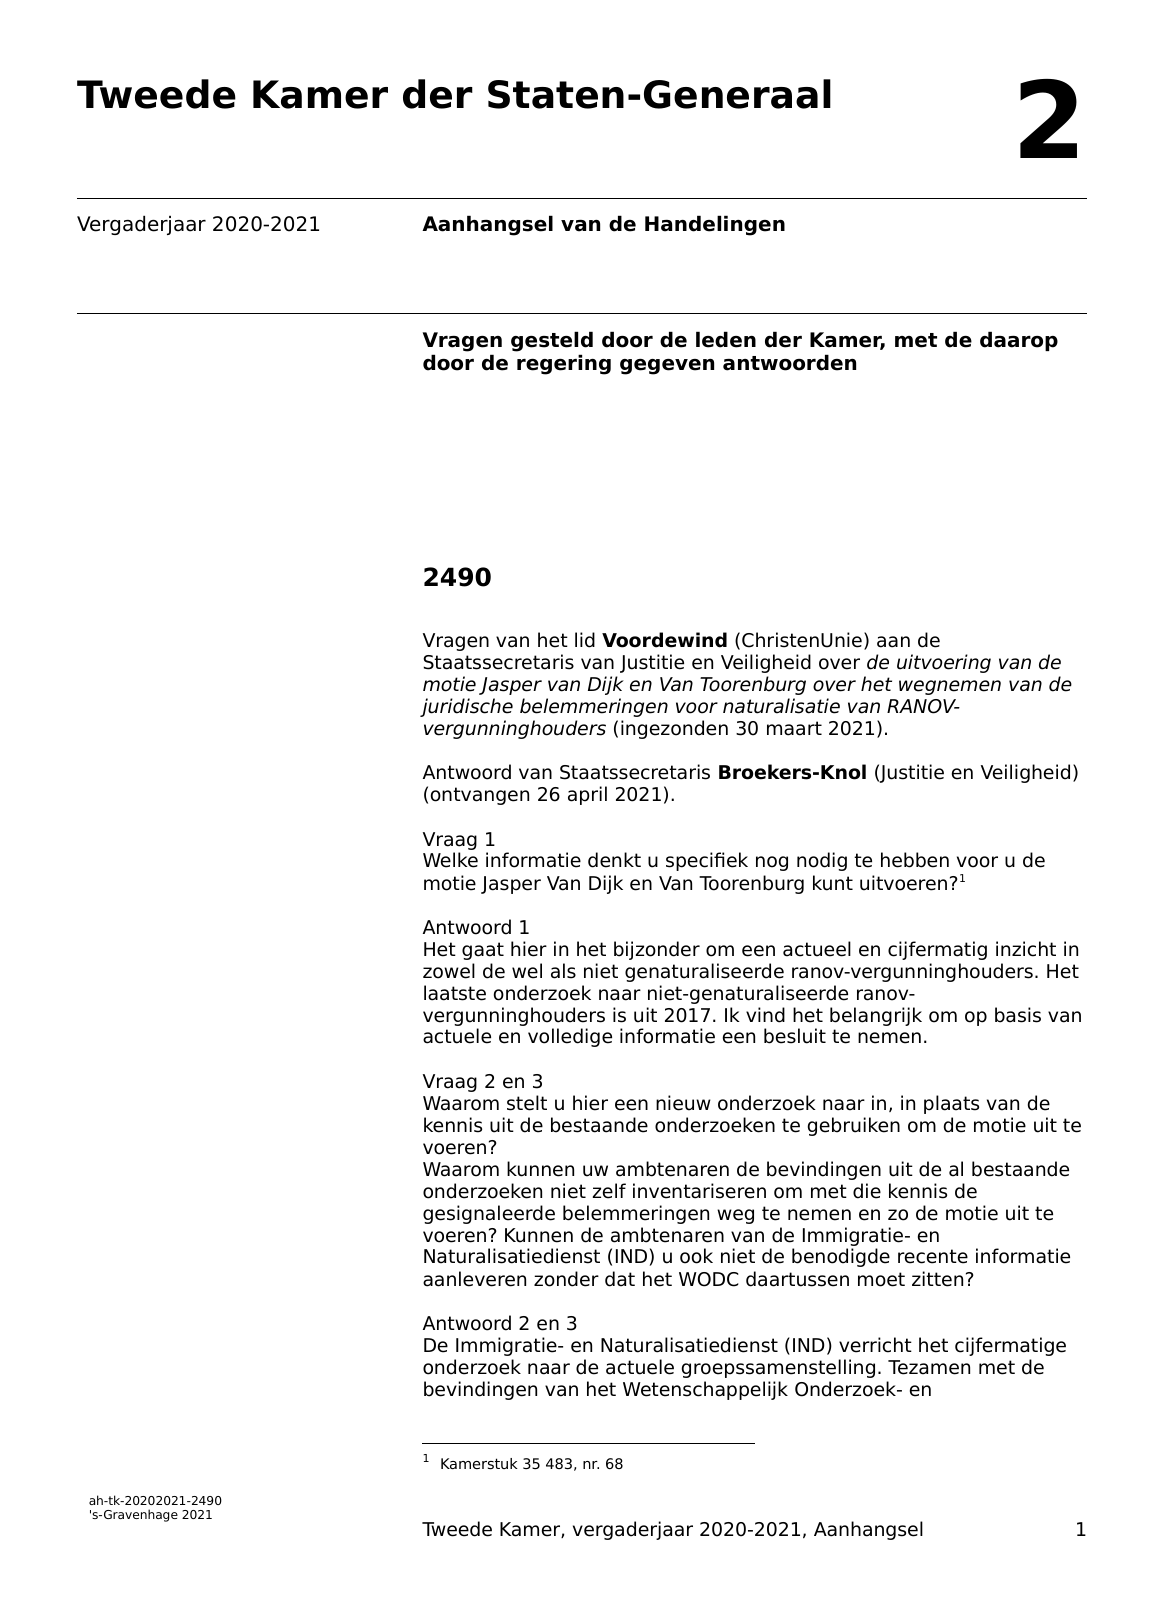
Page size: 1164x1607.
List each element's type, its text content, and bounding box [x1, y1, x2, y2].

table_cell Vragen gesteld door de leden der Kamer, met de daarop door de regering gegeven antwoorden [422, 314, 1087, 375]
text Waarom stelt u hier een nieuw onderzoek naar in, in plaats van de kennis uit de bestaande onderzoeken te gebruiken om de motie uit te voeren? [422, 1093, 1087, 1158]
text Antwoord 2 en 3 [422, 1313, 1087, 1334]
text De Immigratie- en Naturalisatiedienst (IND) verricht het cijfermatige onderzoek naar de actuele groepssamenstelling. Tezamen met de bevindingen van het Wetenschappelijk Onderzoek- en [422, 1334, 1087, 1401]
text Vraag 1 [422, 828, 1087, 850]
text Vragen van het lid Voordewind (ChristenUnie) aan de Staatssecretaris van Justitie en Veiligheid over de uitvoering van de motie Jasper van Dijk en Van Toorenburg over het wegnemen van de juridische belemmeringen voor naturalisatie van RANOV-vergunninghouders (ingezonden 30 maart 2021). [422, 630, 1087, 740]
text 2490 [422, 563, 1087, 592]
text Antwoord 1 [422, 917, 1087, 938]
text Het gaat hier in het bijzonder om een actueel en cijfermatig inzicht in zowel de wel als niet genaturaliseerde ranov-vergunninghouders. Het laatste onderzoek naar niet-genaturaliseerde ranov-vergunninghouders is uit 2017. Ik vind het belangrijk om op basis van actuele en volledige informatie een besluit te nemen. [422, 938, 1087, 1048]
table_header Tweede Kamer der Staten-Generaal [77, 59, 886, 198]
text Welke informatie denkt u specifiek nog nodig te hebben voor u de motie Jasper Van Dijk en Van Toorenburg kunt uitvoeren? [422, 850, 1087, 894]
table_cell Vergaderjaar 2020-2021 [77, 199, 422, 313]
table_cell Aanhangsel van de Handelingen [422, 199, 1087, 313]
table_header 2 [886, 59, 1087, 198]
text Vraag 2 en 3 [422, 1071, 1087, 1093]
text Waarom kunnen uw ambtenaren de bevindingen uit de al bestaande onderzoeken niet zelf inventariseren om met die kennis de gesignaleerde belemmeringen weg te nemen en zo de motie uit te voeren? Kunnen de ambtenaren van de Immigratie- en Naturalisatiedienst (IND) u ook niet de benodigde recente informatie aanleveren zonder dat het WODC daartussen moet zitten? [422, 1158, 1087, 1290]
text Kamerstuk 35 483, nr. 68 [422, 1452, 1087, 1474]
text 's-Gravenhage 2021 [88, 1508, 323, 1522]
text Antwoord van Staatssecretaris Broekers-Knol (Justitie en Veiligheid) (ontvangen 26 april 2021). [422, 762, 1087, 806]
table_cell [77, 314, 422, 375]
text ah-tk-20202021-2490 [88, 1494, 323, 1508]
